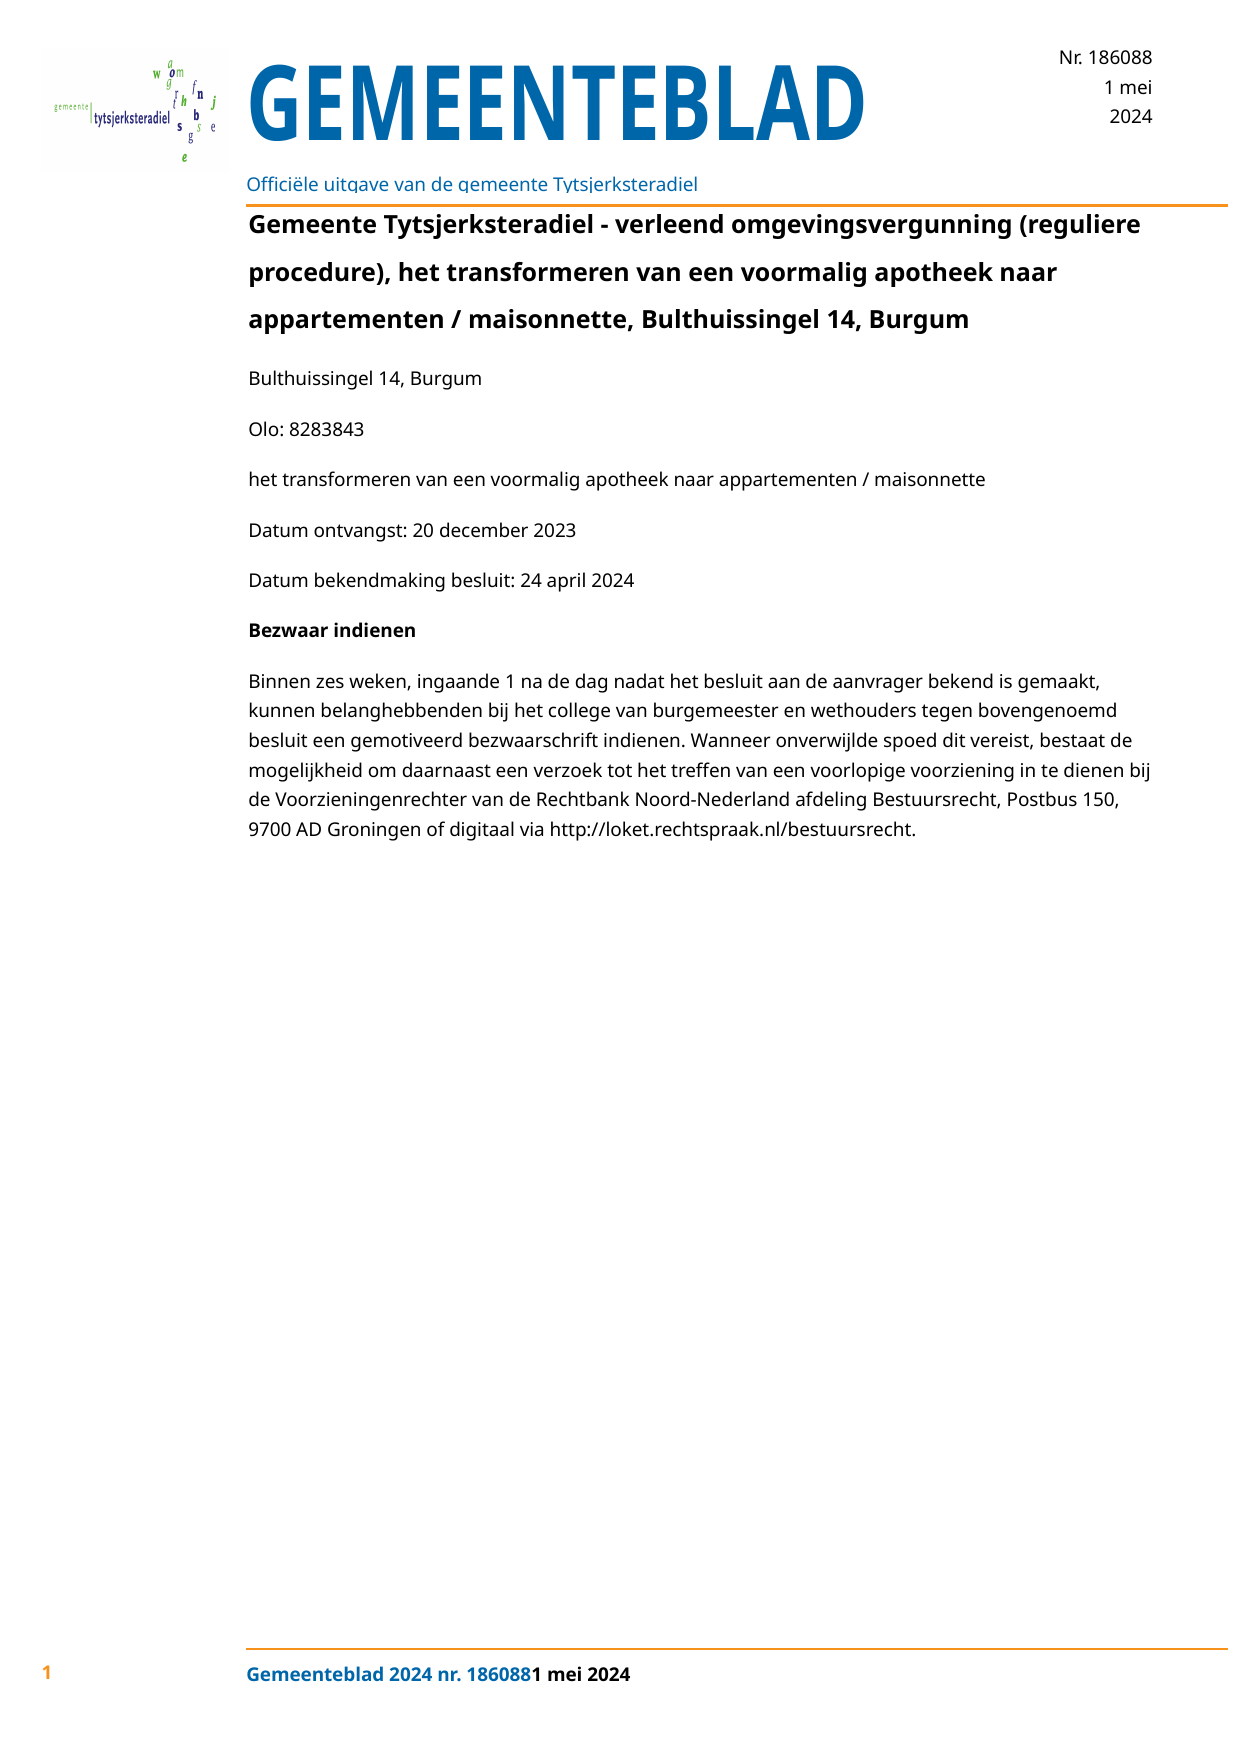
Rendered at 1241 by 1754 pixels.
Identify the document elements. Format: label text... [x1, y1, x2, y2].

text het transformeren van een voormalig apotheek naar appartementen / maisonnette [248, 466, 1152, 492]
text Binnen zes weken, ingaande 1 na de dag nadat het besluit aan de aanvrager bekend is gemaakt, kunnen belanghebbenden bij het college van burgemeester en wethouders tegen bovengenoemd besluit een gemotiveerd bezwaarschrift indienen. Wanneer onverwijlde spoed dit vereist, bestaat de mogelijkheid om daarnaast een verzoek tot het treffen van een voorlopige voorziening in te dienen bij de Voorzieningenrechter van de Rechtbank Noord-Nederland afdeling Bestuursrecht, Postbus 150, 9700 AD Groningen of digitaal via http://loket.rechtspraak.nl/bestuursrecht. [248, 668, 1152, 842]
text Datum bekendmaking besluit: 24 april 2024 [248, 567, 1152, 593]
text Gemeente Tytsjerksteradiel - verleend omgevingsvergunning (reguliere procedure), het transformeren van een voormalig apotheek naar appartementen / maisonnette, Bulthuissingel 14, Burgum [248, 207, 1152, 336]
text Bulthuissingel 14, Burgum [248, 366, 1152, 391]
text Bezwaar indienen [248, 618, 1152, 643]
picture [41, 47, 231, 172]
text Olo: 8283843 [248, 416, 1152, 442]
text Datum ontvangst: 20 december 2023 [248, 517, 1152, 542]
